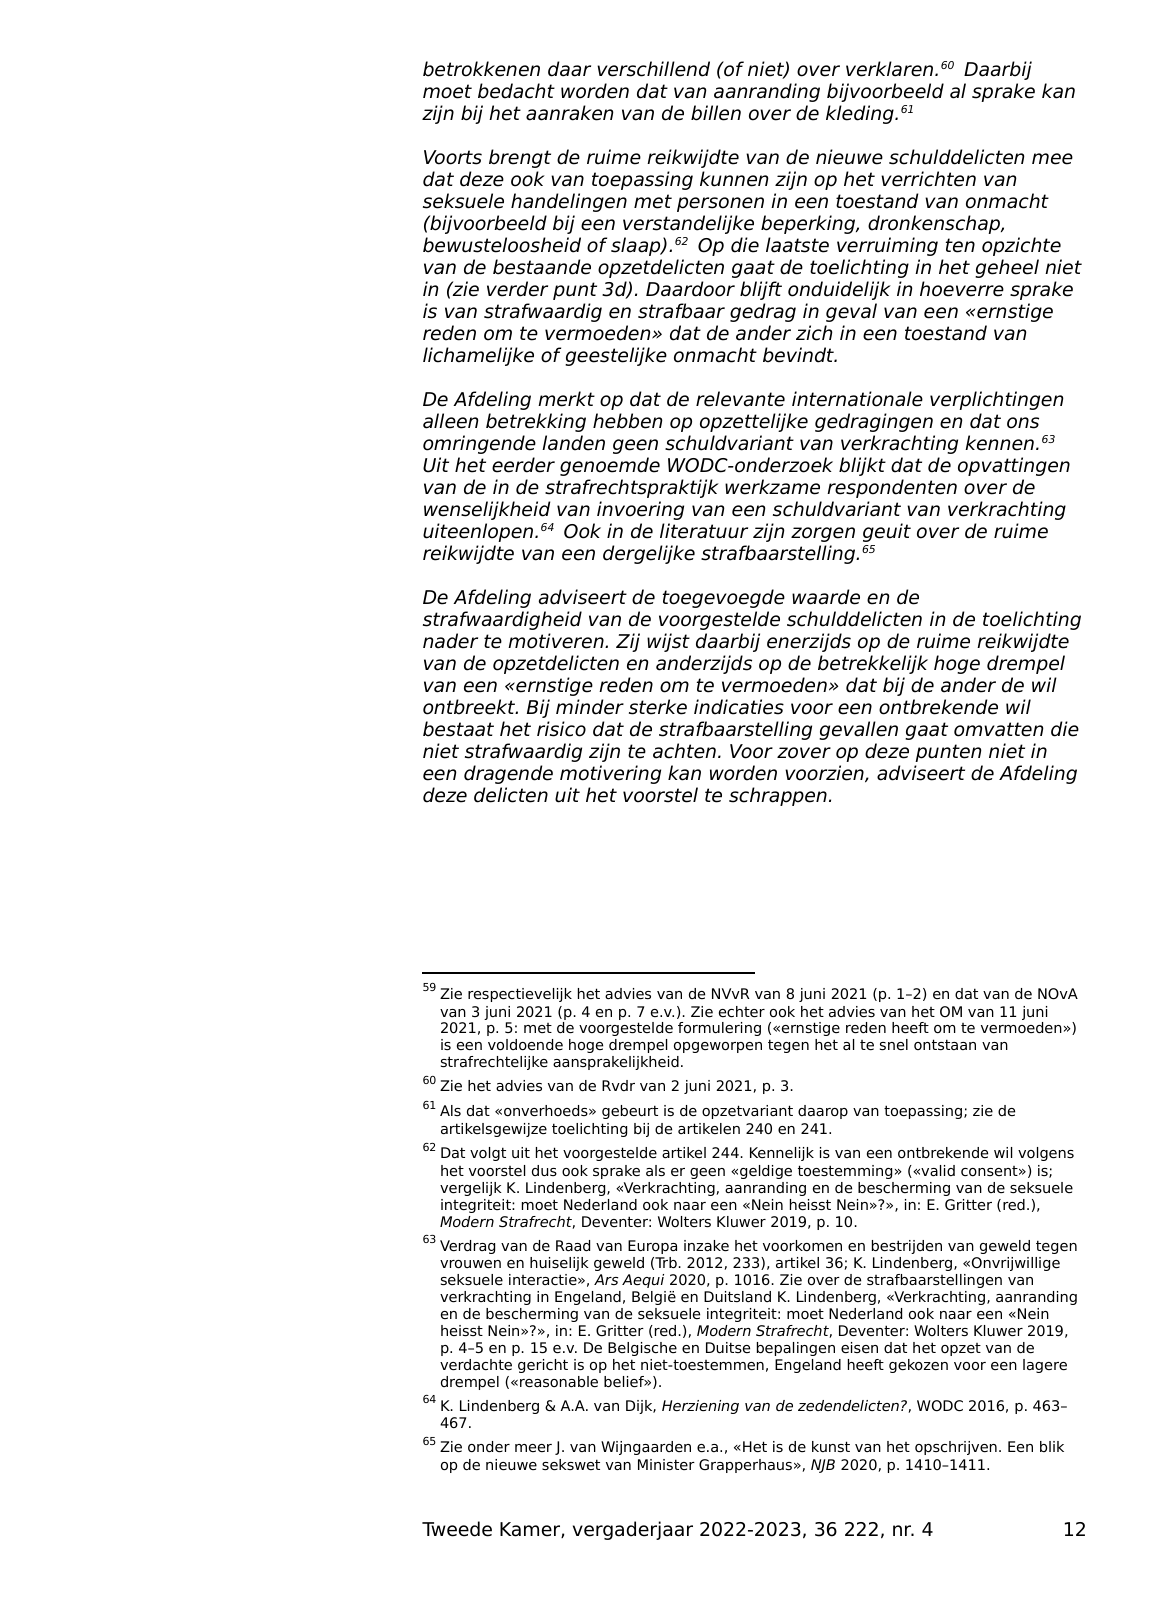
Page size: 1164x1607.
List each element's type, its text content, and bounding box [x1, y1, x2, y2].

text Zie het advies van de Rvdr van 2 juni 2021, p. 3. [422, 1074, 1087, 1096]
text betrokkenen daar verschillend (of niet) over verklaren. Daarbij moet bedacht worden dat van aanranding bijvoorbeeld al sprake kan zijn bij het aanraken van de billen over de kleding. [422, 59, 1087, 125]
text Als dat «onverhoeds» gebeurt is de opzetvariant daarop van toepassing; zie de artikelsgewijze toelichting bij de artikelen 240 en 241. [422, 1099, 1087, 1138]
text Verdrag van de Raad van Europa inzake het voorkomen en bestrijden van geweld tegen vrouwen en huiselijk geweld (Trb. 2012, 233), artikel 36; K. Lindenberg, «Onvrijwillige seksuele interactie», Ars Aequi 2020, p. 1016. Zie over de strafbaarstellingen van verkrachting in Engeland, België en Duitsland K. Lindenberg, «Verkrachting, aanranding en de bescherming van de seksuele integriteit: moet Nederland ook naar een «Nein heisst Nein»?», in: E. Gritter (red.), Modern Strafrecht, Deventer: Wolters Kluwer 2019, p. 4–5 en p. 15 e.v. De Belgische en Duitse bepalingen eisen dat het opzet van de verdachte gericht is op het niet-toestemmen, Engeland heeft gekozen voor een lagere drempel («reasonable belief»). [422, 1233, 1087, 1391]
text Dat volgt uit het voorgestelde artikel 244. Kennelijk is van een ontbrekende wil volgens het voorstel dus ook sprake als er geen «geldige toestemming» («valid consent») is; vergelijk K. Lindenberg, «Verkrachting, aanranding en de bescherming van de seksuele integriteit: moet Nederland ook naar een «Nein heisst Nein»?», in: E. Gritter (red.), Modern Strafrecht, Deventer: Wolters Kluwer 2019, p. 10. [422, 1141, 1087, 1231]
text K. Lindenberg & A.A. van Dijk, Herziening van de zedendelicten?, WODC 2016, p. 463–467. [422, 1393, 1087, 1432]
text Zie respectievelijk het advies van de NVvR van 8 juni 2021 (p. 1–2) en dat van de NOvA van 3 juni 2021 (p. 4 en p. 7 e.v.). Zie echter ook het advies van het OM van 11 juni 2021, p. 5: met de voorgestelde formulering («ernstige reden heeft om te vermoeden») is een voldoende hoge drempel opgeworpen tegen het al te snel ontstaan van strafrechtelijke aansprakelijkheid. [422, 982, 1087, 1071]
text Zie onder meer J. van Wijngaarden e.a., «Het is de kunst van het opschrijven. Een blik op de nieuwe sekswet van Minister Grapperhaus», NJB 2020, p. 1410–1411. [422, 1435, 1087, 1474]
text Voorts brengt de ruime reikwijdte van de nieuwe schulddelicten mee dat deze ook van toepassing kunnen zijn op het verrichten van seksuele handelingen met personen in een toestand van onmacht (bijvoorbeeld bij een verstandelijke beperking, dronkenschap, bewusteloosheid of slaap). Op die laatste verruiming ten opzichte van de bestaande opzetdelicten gaat de toelichting in het geheel niet in (zie verder punt 3d). Daardoor blijft onduidelijk in hoeverre sprake is van strafwaardig en strafbaar gedrag in geval van een «ernstige reden om te vermoeden» dat de ander zich in een toestand van lichamelijke of geestelijke onmacht bevindt. [422, 147, 1087, 367]
text De Afdeling adviseert de toegevoegde waarde en de strafwaardigheid van de voorgestelde schulddelicten in de toelichting nader te motiveren. Zij wijst daarbij enerzijds op de ruime reikwijdte van de opzetdelicten en anderzijds op de betrekkelijk hoge drempel van een «ernstige reden om te vermoeden» dat bij de ander de wil ontbreekt. Bij minder sterke indicaties voor een ontbrekende wil bestaat het risico dat de strafbaarstelling gevallen gaat omvatten die niet strafwaardig zijn te achten. Voor zover op deze punten niet in een dragende motivering kan worden voorzien, adviseert de Afdeling deze delicten uit het voorstel te schrappen. [422, 587, 1087, 807]
text De Afdeling merkt op dat de relevante internationale verplichtingen alleen betrekking hebben op opzettelijke gedragingen en dat ons omringende landen geen schuldvariant van verkrachting kennen. Uit het eerder genoemde WODC-onderzoek blijkt dat de opvattingen van de in de strafrechtspraktijk werkzame respondenten over de wenselijkheid van invoering van een schuldvariant van verkrachting uiteenlopen. Ook in de literatuur zijn zorgen geuit over de ruime reikwijdte van een dergelijke strafbaarstelling. [422, 389, 1087, 565]
